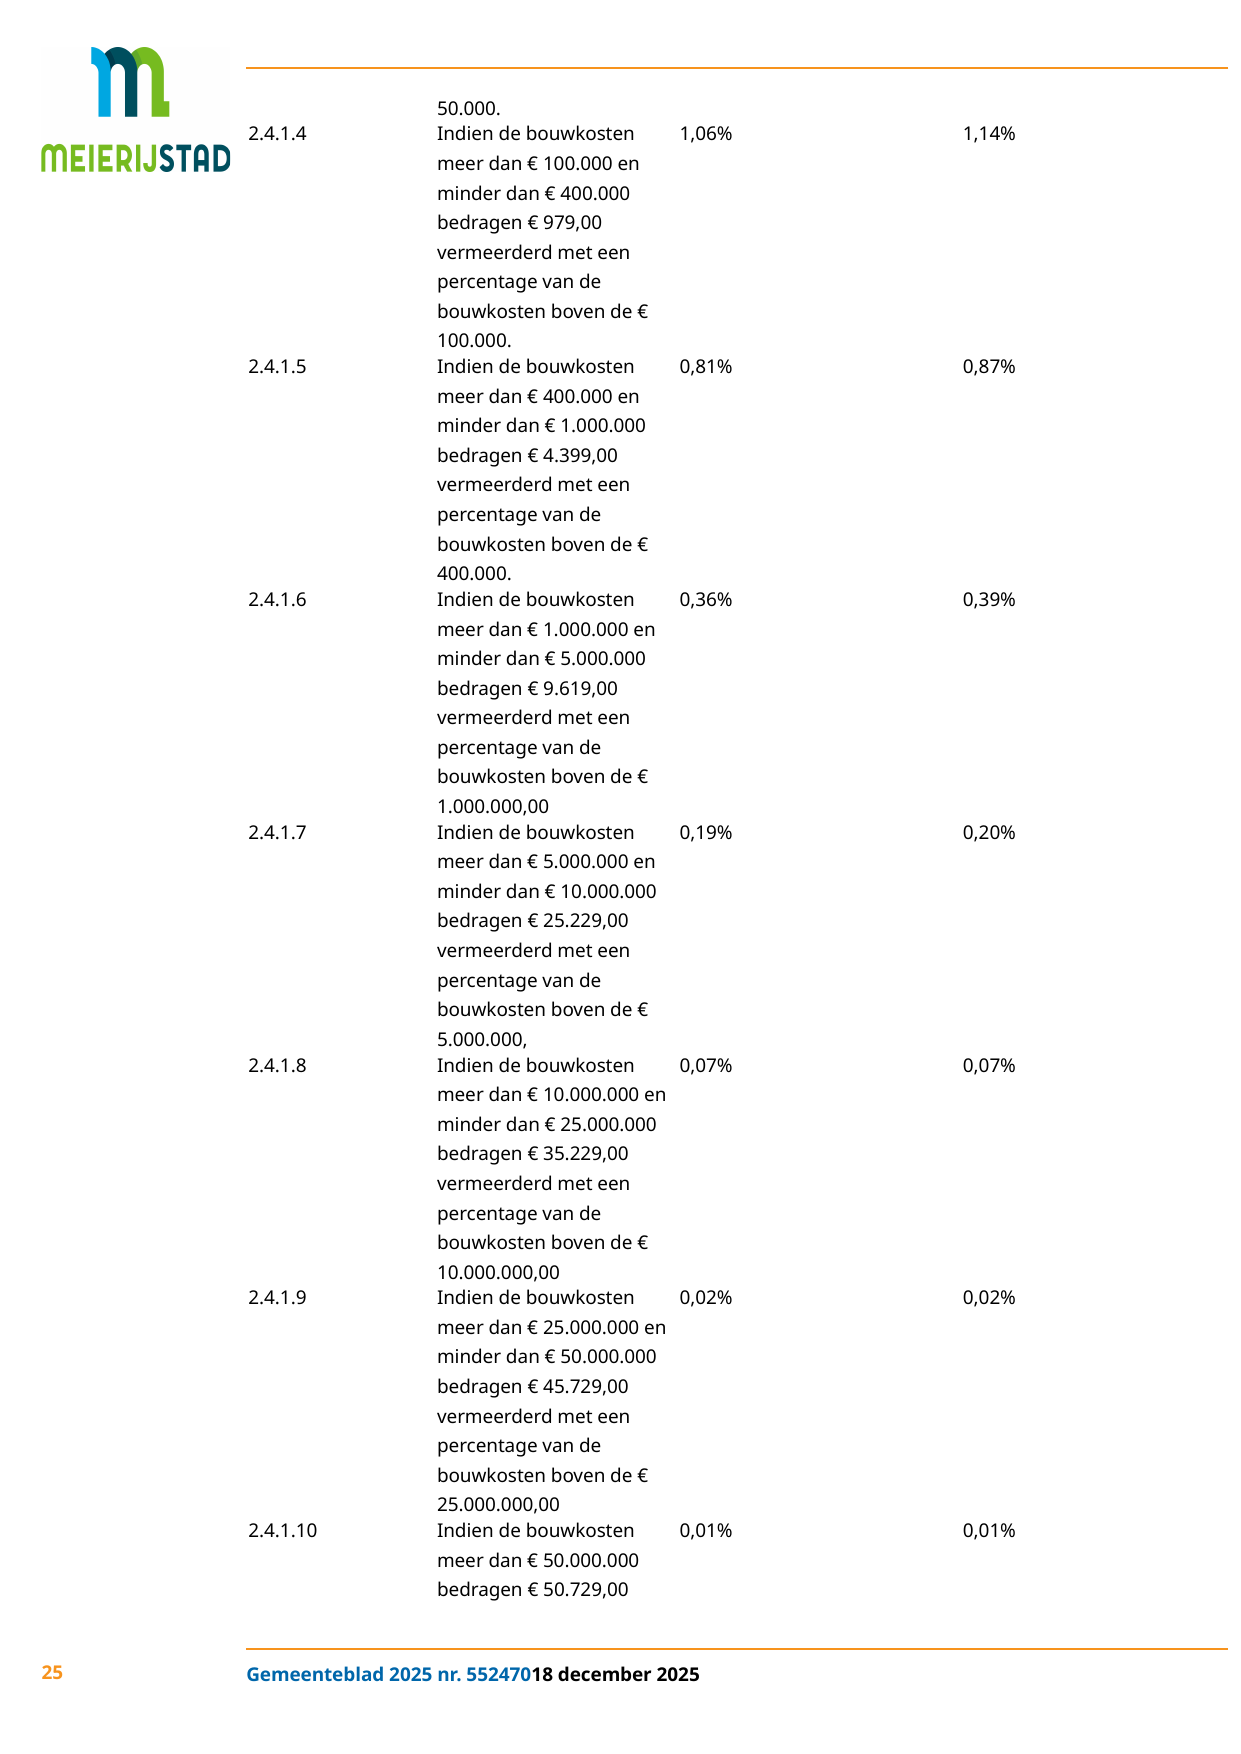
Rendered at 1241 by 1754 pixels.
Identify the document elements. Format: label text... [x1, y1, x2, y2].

table_cell 0,39% [963, 586, 1152, 819]
table_cell 0,36% [679, 586, 963, 819]
table_cell Indien de bouwkosten meer dan € 100.000 en minder dan € 400.000 bedragen € 979,00 vermeerderd met een percentage van de bouwkosten boven de € 100.000. [437, 121, 679, 353]
table_cell Indien de bouwkosten meer dan € 25.000.000 en minder dan € 50.000.000 bedragen € 45.729,00 vermeerderd met een percentage van de bouwkosten boven de € 25.000.000,00 [437, 1285, 679, 1517]
table_cell 0,20% [963, 819, 1152, 1052]
table_cell 2.4.1.7 [248, 819, 437, 1052]
table_cell 2.4.1.10 [248, 1518, 437, 1602]
table_cell 0,07% [679, 1052, 963, 1284]
table_cell Indien de bouwkosten meer dan € 5.000.000 en minder dan € 10.000.000 bedragen € 25.229,00 vermeerderd met een percentage van de bouwkosten boven de € 5.000.000, [437, 819, 679, 1052]
table_cell Indien de bouwkosten meer dan € 10.000.000 en minder dan € 25.000.000 bedragen € 35.229,00 vermeerderd met een percentage van de bouwkosten boven de € 10.000.000,00 [437, 1052, 679, 1284]
table_cell Indien de bouwkosten meer dan € 400.000 en minder dan € 1.000.000 bedragen € 4.399,00 vermeerderd met een percentage van de bouwkosten boven de € 400.000. [437, 353, 679, 586]
table_cell 50.000. [437, 95, 679, 121]
table_cell [679, 95, 963, 121]
table_cell 0,02% [679, 1285, 963, 1517]
table_cell 2.4.1.6 [248, 586, 437, 819]
table_cell 1,14% [963, 121, 1152, 353]
table_cell 2.4.1.8 [248, 1052, 437, 1284]
table_cell 2.4.1.9 [248, 1285, 437, 1517]
table_cell 0,19% [679, 819, 963, 1052]
table_cell 2.4.1.4 [248, 121, 437, 353]
table_cell 0,01% [679, 1518, 963, 1602]
table_cell 1,06% [679, 121, 963, 353]
table_cell 0,81% [679, 353, 963, 586]
table_cell Indien de bouwkosten meer dan € 50.000.000 bedragen € 50.729,00 [437, 1518, 679, 1602]
table_cell 2.4.1.5 [248, 353, 437, 586]
table_cell [248, 95, 437, 121]
table_cell [963, 95, 1152, 121]
table_cell 0,01% [963, 1518, 1152, 1602]
table_cell 0,87% [963, 353, 1152, 586]
table_cell 0,07% [963, 1052, 1152, 1284]
table_cell Indien de bouwkosten meer dan € 1.000.000 en minder dan € 5.000.000 bedragen € 9.619,00 vermeerderd met een percentage van de bouwkosten boven de € 1.000.000,00 [437, 586, 679, 819]
picture [41, 47, 231, 172]
table_cell 0,02% [963, 1285, 1152, 1517]
